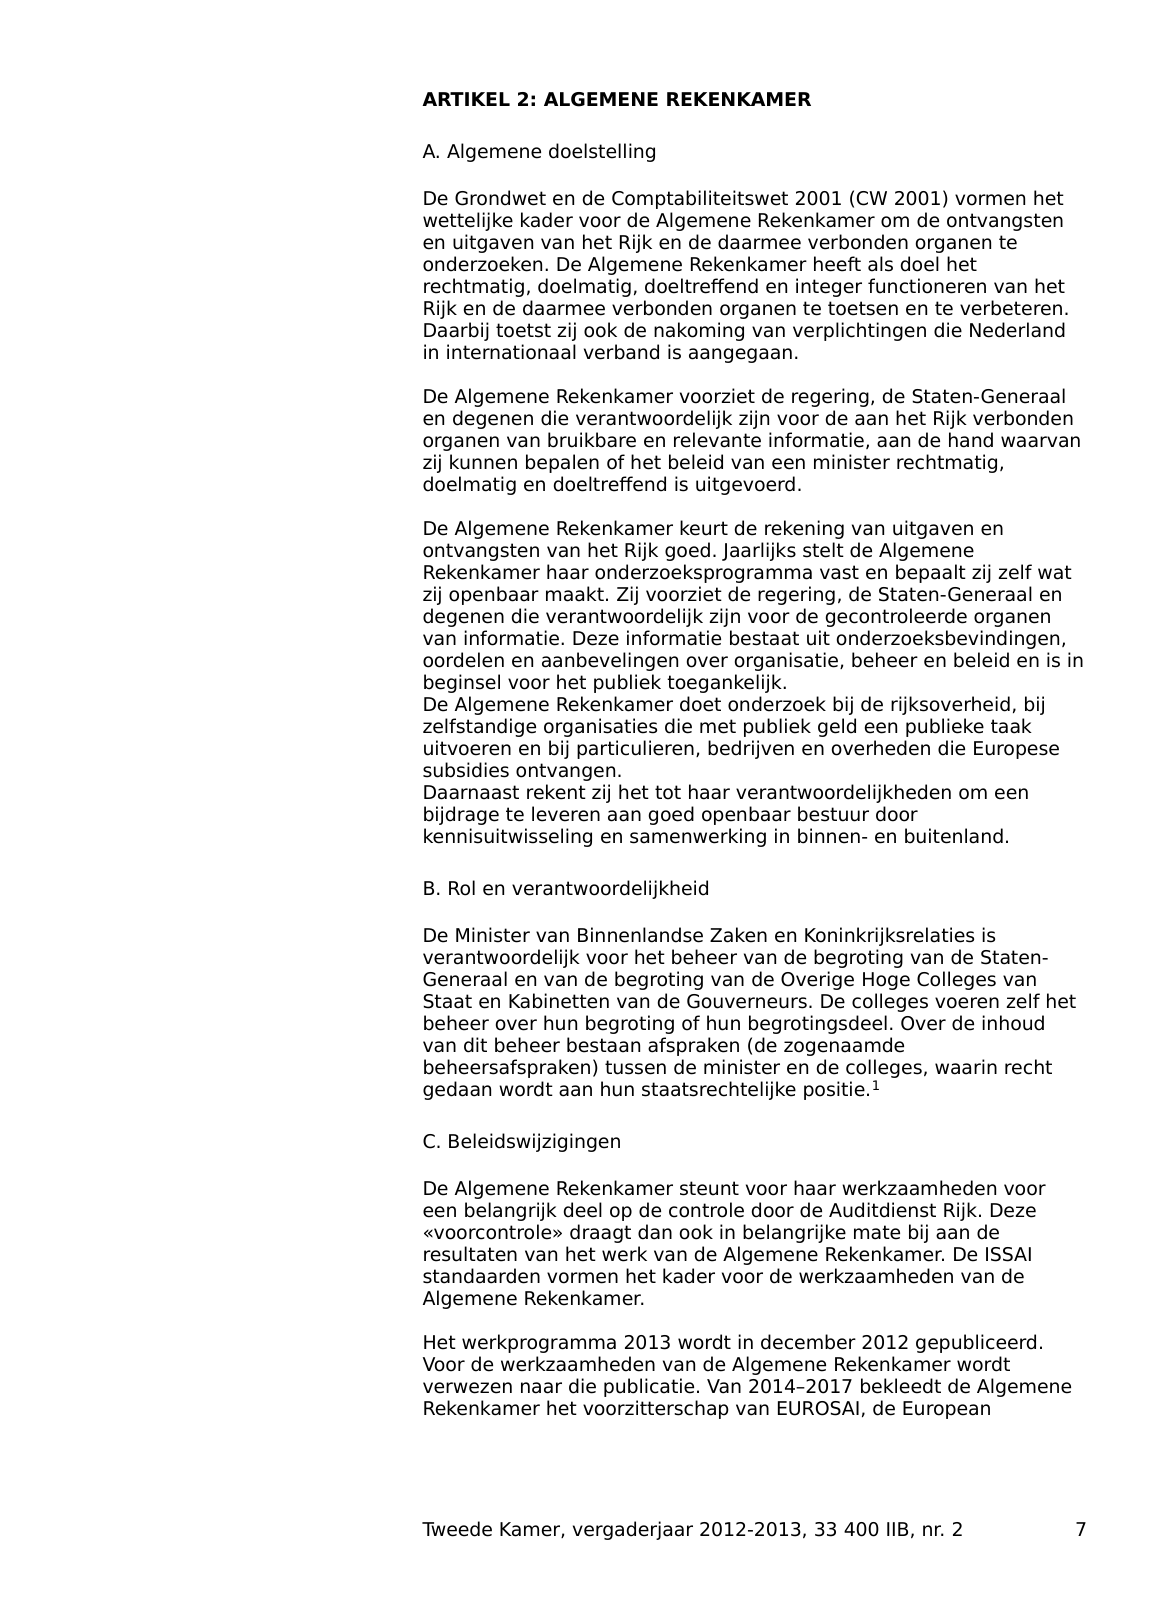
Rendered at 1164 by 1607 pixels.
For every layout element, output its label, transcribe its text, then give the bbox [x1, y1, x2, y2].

text De Minister van Binnenlandse Zaken en Koninkrijksrelaties is verantwoordelijk voor het beheer van de begroting van de Staten-Generaal en van de begroting van de Overige Hoge Colleges van Staat en Kabinetten van de Gouverneurs. De colleges voeren zelf het beheer over hun begroting of hun begrotingsdeel. Over de inhoud van dit beheer bestaan afspraken (de zogenaamde beheersafspraken) tussen de minister en de colleges, waarin recht gedaan wordt aan hun staatsrechtelijke positie.1 [422, 925, 1087, 1101]
text De Algemene Rekenkamer steunt voor haar werkzaamheden voor een belangrijk deel op de controle door de Auditdienst Rijk. Deze «voorcontrole» draagt dan ook in belangrijke mate bij aan de resultaten van het werk van de Algemene Rekenkamer. De ISSAI standaarden vormen het kader voor de werkzaamheden van de Algemene Rekenkamer. [422, 1178, 1087, 1309]
subtitle C. Beleidswijzigingen [422, 1131, 1087, 1153]
text De Algemene Rekenkamer doet onderzoek bij de rijksoverheid, bij zelfstandige organisaties die met publiek geld een publieke taak uitvoeren en bij particulieren, bedrijven en overheden die Europese subsidies ontvangen. [422, 694, 1087, 782]
text De Algemene Rekenkamer keurt de rekening van uitgaven en ontvangsten van het Rijk goed. Jaarlijks stelt de Algemene Rekenkamer haar onderzoeksprogramma vast en bepaalt zij zelf wat zij openbaar maakt. Zij voorziet de regering, de Staten-Generaal en degenen die verantwoordelijk zijn voor de gecontroleerde organen van informatie. Deze informatie bestaat uit onderzoeksbevindingen, oordelen en aanbevelingen over organisatie, beheer en beleid en is in beginsel voor het publiek toegankelijk. [422, 518, 1087, 694]
text Het werkprogramma 2013 wordt in december 2012 gepubliceerd. Voor de werkzaamheden van de Algemene Rekenkamer wordt verwezen naar die publicatie. Van 2014–2017 bekleedt de Algemene Rekenkamer het voorzitterschap van EUROSAI, de European [422, 1332, 1087, 1419]
text De Algemene Rekenkamer voorziet de regering, de Staten-Generaal en degenen die verantwoordelijk zijn voor de aan het Rijk verbonden organen van bruikbare en relevante informatie, aan de hand waarvan zij kunnen bepalen of het beleid van een minister rechtmatig, doelmatig en doeltreffend is uitgevoerd. [422, 386, 1087, 496]
subtitle B. Rol en verantwoordelijkheid [422, 878, 1087, 900]
text De Grondwet en de Comptabiliteitswet 2001 (CW 2001) vormen het wettelijke kader voor de Algemene Rekenkamer om de ontvangsten en uitgaven van het Rijk en de daarmee verbonden organen te onderzoeken. De Algemene Rekenkamer heeft als doel het rechtmatig, doelmatig, doeltreffend en integer functioneren van het Rijk en de daarmee verbonden organen te toetsen en te verbeteren. Daarbij toetst zij ook de nakoming van verplichtingen die Nederland in internationaal verband is aangegaan. [422, 188, 1087, 364]
subtitle ARTIKEL 2: ALGEMENE REKENKAMER [422, 89, 1087, 111]
text Daarnaast rekent zij het tot haar verantwoordelijkheden om een bijdrage te leveren aan goed openbaar bestuur door kennisuitwisseling en samenwerking in binnen- en buitenland. [422, 782, 1087, 848]
subtitle A. Algemene doelstelling [422, 141, 1087, 163]
